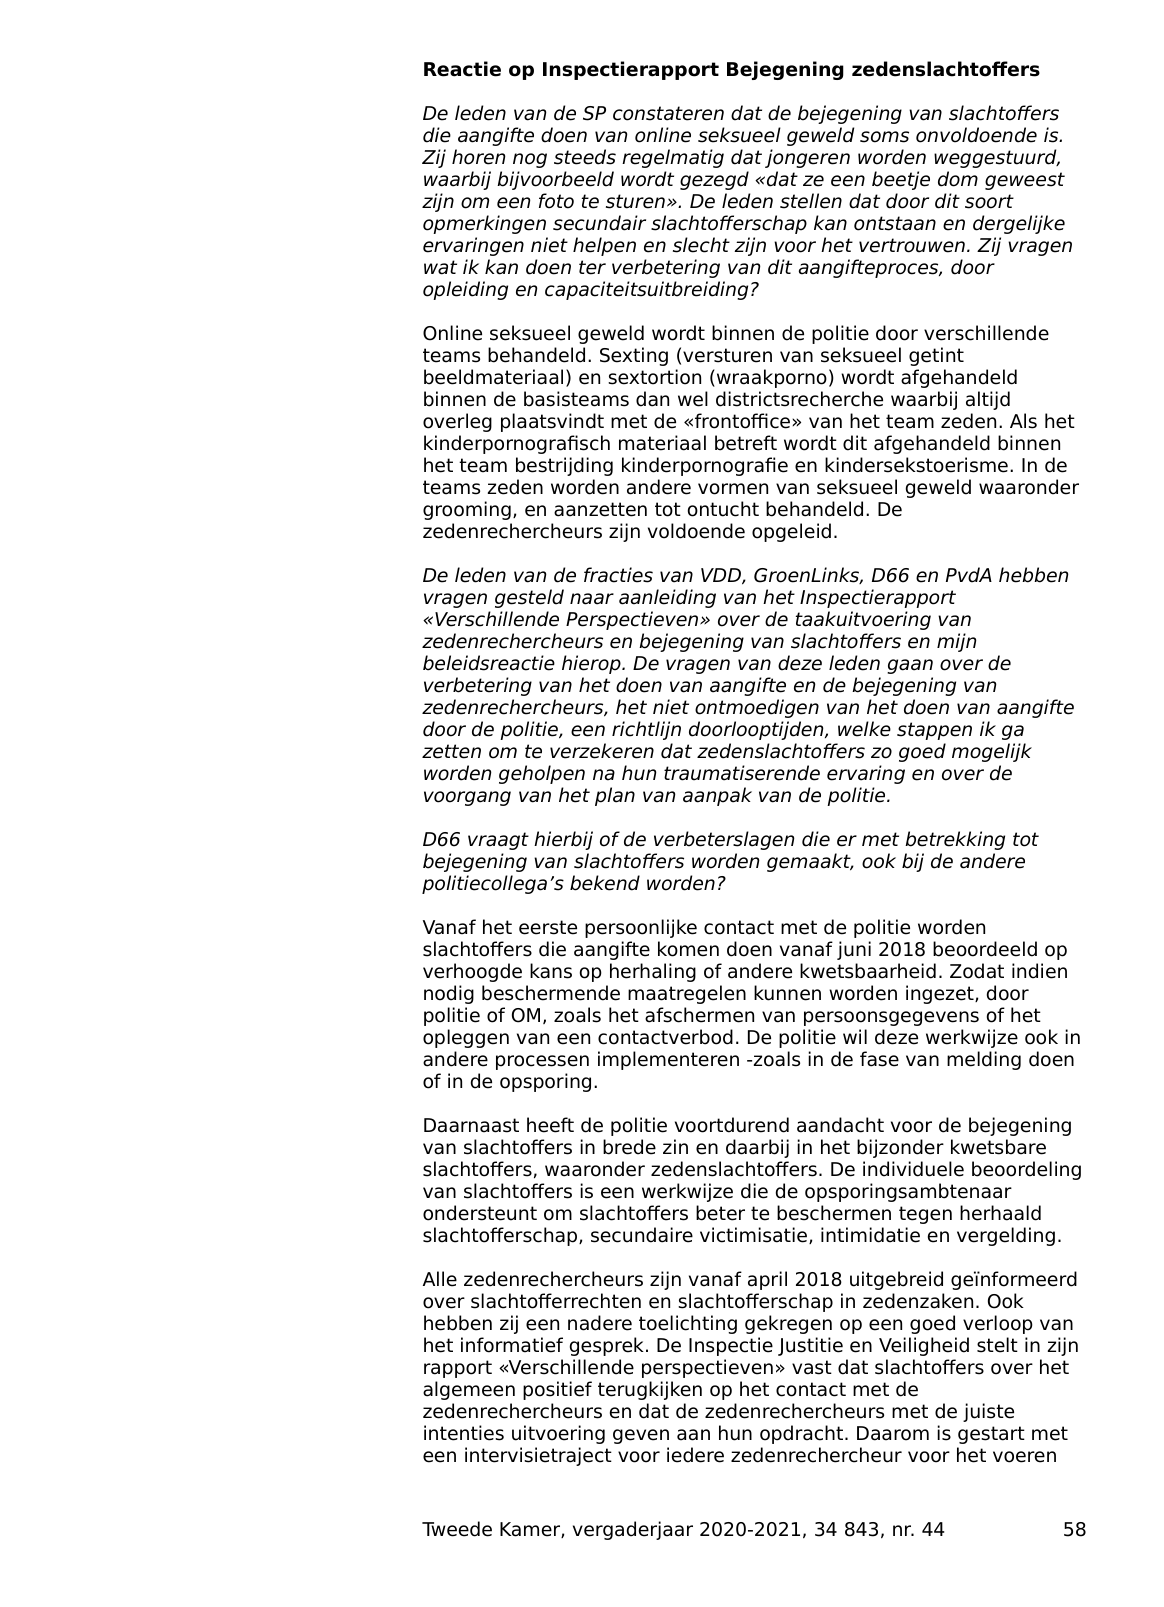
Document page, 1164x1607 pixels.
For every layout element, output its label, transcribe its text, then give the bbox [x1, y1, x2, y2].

text De leden van de fracties van VDD, GroenLinks, D66 en PvdA hebben vragen gesteld naar aanleiding van het Inspectierapport «Verschillende Perspectieven» over de taakuitvoering van zedenrechercheurs en bejegening van slachtoffers en mijn beleidsreactie hierop. De vragen van deze leden gaan over de verbetering van het doen van aangifte en de bejegening van zedenrechercheurs, het niet ontmoedigen van het doen van aangifte door de politie, een richtlijn doorlooptijden, welke stappen ik ga zetten om te verzekeren dat zedenslachtoffers zo goed mogelijk worden geholpen na hun traumatiserende ervaring en over de voorgang van het plan van aanpak van de politie. [422, 565, 1087, 807]
text Online seksueel geweld wordt binnen de politie door verschillende teams behandeld. Sexting (versturen van seksueel getint beeldmateriaal) en sextortion (wraakporno) wordt afgehandeld binnen de basisteams dan wel districtsrecherche waarbij altijd overleg plaatsvindt met de «frontoffice» van het team zeden. Als het kinderpornografisch materiaal betreft wordt dit afgehandeld binnen het team bestrijding kinderpornografie en kindersekstoerisme. In de teams zeden worden andere vormen van seksueel geweld waaronder grooming, en aanzetten tot ontucht behandeld. De zedenrechercheurs zijn voldoende opgeleid. [422, 323, 1087, 543]
text D66 vraagt hierbij of de verbeterslagen die er met betrekking tot bejegening van slachtoffers worden gemaakt, ook bij de andere politiecollega’s bekend worden? [422, 829, 1087, 895]
subtitle Reactie op Inspectierapport Bejegening zedenslachtoffers [422, 59, 1087, 81]
text Alle zedenrechercheurs zijn vanaf april 2018 uitgebreid geïnformeerd over slachtofferrechten en slachtofferschap in zedenzaken. Ook hebben zij een nadere toelichting gekregen op een goed verloop van het informatief gesprek. De Inspectie Justitie en Veiligheid stelt in zijn rapport «Verschillende perspectieven» vast dat slachtoffers over het algemeen positief terugkijken op het contact met de zedenrechercheurs en dat de zedenrechercheurs met de juiste intenties uitvoering geven aan hun opdracht. Daarom is gestart met een intervisietraject voor iedere zedenrechercheur voor het voeren [422, 1269, 1087, 1467]
text Daarnaast heeft de politie voortdurend aandacht voor de bejegening van slachtoffers in brede zin en daarbij in het bijzonder kwetsbare slachtoffers, waaronder zedenslachtoffers. De individuele beoordeling van slachtoffers is een werkwijze die de opsporingsambtenaar ondersteunt om slachtoffers beter te beschermen tegen herhaald slachtofferschap, secundaire victimisatie, intimidatie en vergelding. [422, 1115, 1087, 1247]
text Vanaf het eerste persoonlijke contact met de politie worden slachtoffers die aangifte komen doen vanaf juni 2018 beoordeeld op verhoogde kans op herhaling of andere kwetsbaarheid. Zodat indien nodig beschermende maatregelen kunnen worden ingezet, door politie of OM, zoals het afschermen van persoonsgegevens of het opleggen van een contactverbod. De politie wil deze werkwijze ook in andere processen implementeren -zoals in de fase van melding doen of in de opsporing. [422, 917, 1087, 1093]
text De leden van de SP constateren dat de bejegening van slachtoffers die aangifte doen van online seksueel geweld soms onvoldoende is. Zij horen nog steeds regelmatig dat jongeren worden weggestuurd, waarbij bijvoorbeeld wordt gezegd «dat ze een beetje dom geweest zijn om een foto te sturen». De leden stellen dat door dit soort opmerkingen secundair slachtofferschap kan ontstaan en dergelijke ervaringen niet helpen en slecht zijn voor het vertrouwen. Zij vragen wat ik kan doen ter verbetering van dit aangifteproces, door opleiding en capaciteitsuitbreiding? [422, 103, 1087, 301]
